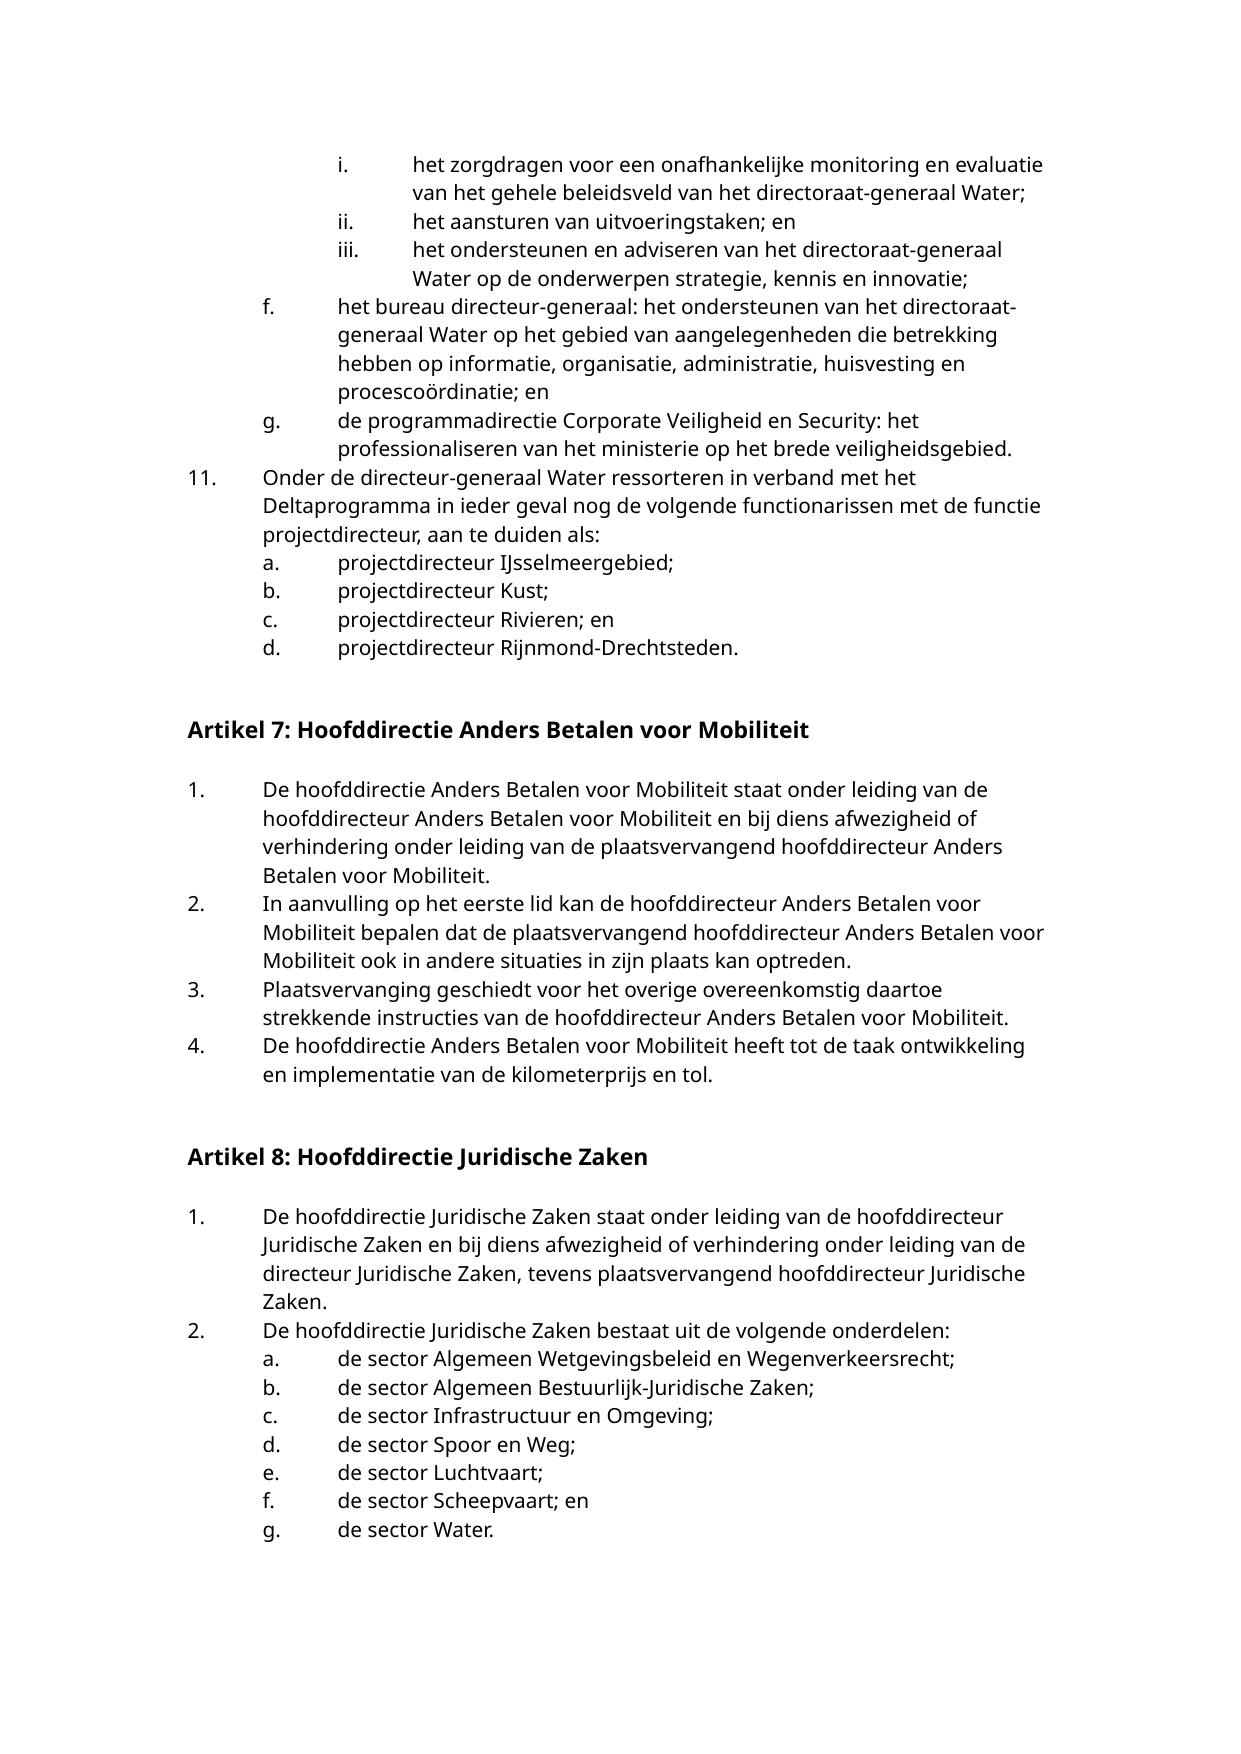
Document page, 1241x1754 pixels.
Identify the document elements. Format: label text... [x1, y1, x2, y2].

list de programmadirectie Corporate Veiligheid en Security: het professionaliseren van het ministerie op het brede veiligheidsgebied. [262, 406, 1053, 463]
list projectdirecteur Rivieren; en [262, 605, 1053, 633]
list het bureau directeur-generaal: het ondersteunen van het directoraat-generaal Water op het gebied van aangelegenheden die betrekking hebben op informatie, organisatie, administratie, huisvesting en procescoördinatie; en [262, 292, 1053, 406]
list projectdirecteur Kust; [262, 577, 1053, 605]
list Onder de directeur-generaal Water ressorteren in verband met het Deltaprogramma in ieder geval nog de volgende functionarissen met de functie projectdirecteur, aan te duiden als: [187, 463, 1053, 548]
list de sector Luchtvaart; [262, 1458, 1053, 1487]
list de sector Scheepvaart; en [262, 1487, 1053, 1515]
list het zorgdragen voor een onafhankelijke monitoring en evaluatie van het gehele beleidsveld van het directoraat-generaal Water; [337, 150, 1053, 207]
list het ondersteunen en adviseren van het directoraat-generaal Water op de onderwerpen strategie, kennis en innovatie; [337, 235, 1053, 292]
list de sector Spoor en Weg; [262, 1430, 1053, 1458]
list De hoofddirectie Juridische Zaken bestaat uit de volgende onderdelen: [187, 1316, 1053, 1344]
list projectdirecteur IJsselmeergebied; [262, 548, 1053, 577]
list de sector Infrastructuur en Omgeving; [262, 1401, 1053, 1430]
list De hoofddirectie Juridische Zaken staat onder leiding van de hoofddirecteur Juridische Zaken en bij diens afwezigheid of verhindering onder leiding van de directeur Juridische Zaken, tevens plaatsvervangend hoofddirecteur Juridische Zaken. [187, 1202, 1053, 1316]
list De hoofddirectie Anders Betalen voor Mobiliteit heeft tot de taak ontwikkeling en implementatie van de kilometerprijs en tol. [187, 1032, 1053, 1088]
list Plaatsvervanging geschiedt voor het overige overeenkomstig daartoe strekkende instructies van de hoofddirecteur Anders Betalen voor Mobiliteit. [187, 975, 1053, 1032]
subtitle Artikel 7: Hoofddirectie Anders Betalen voor Mobiliteit [187, 714, 1053, 746]
list de sector Algemeen Bestuurlijk-Juridische Zaken; [262, 1373, 1053, 1401]
list de sector Water. [262, 1515, 1053, 1543]
list de sector Algemeen Wetgevingsbeleid en Wegenverkeersrecht; [262, 1344, 1053, 1373]
list het aansturen van uitvoeringstaken; en [337, 207, 1053, 235]
list De hoofddirectie Anders Betalen voor Mobiliteit staat onder leiding van de hoofddirecteur Anders Betalen voor Mobiliteit en bij diens afwezigheid of verhindering onder leiding van de plaatsvervangend hoofddirecteur Anders Betalen voor Mobiliteit. [187, 776, 1053, 889]
list In aanvulling op het eerste lid kan de hoofddirecteur Anders Betalen voor Mobiliteit bepalen dat de plaatsvervangend hoofddirecteur Anders Betalen voor Mobiliteit ook in andere situaties in zijn plaats kan optreden. [187, 889, 1053, 975]
list projectdirecteur Rijnmond-Drechtsteden. [262, 633, 1053, 662]
subtitle Artikel 8: Hoofddirectie Juridische Zaken [187, 1141, 1053, 1172]
